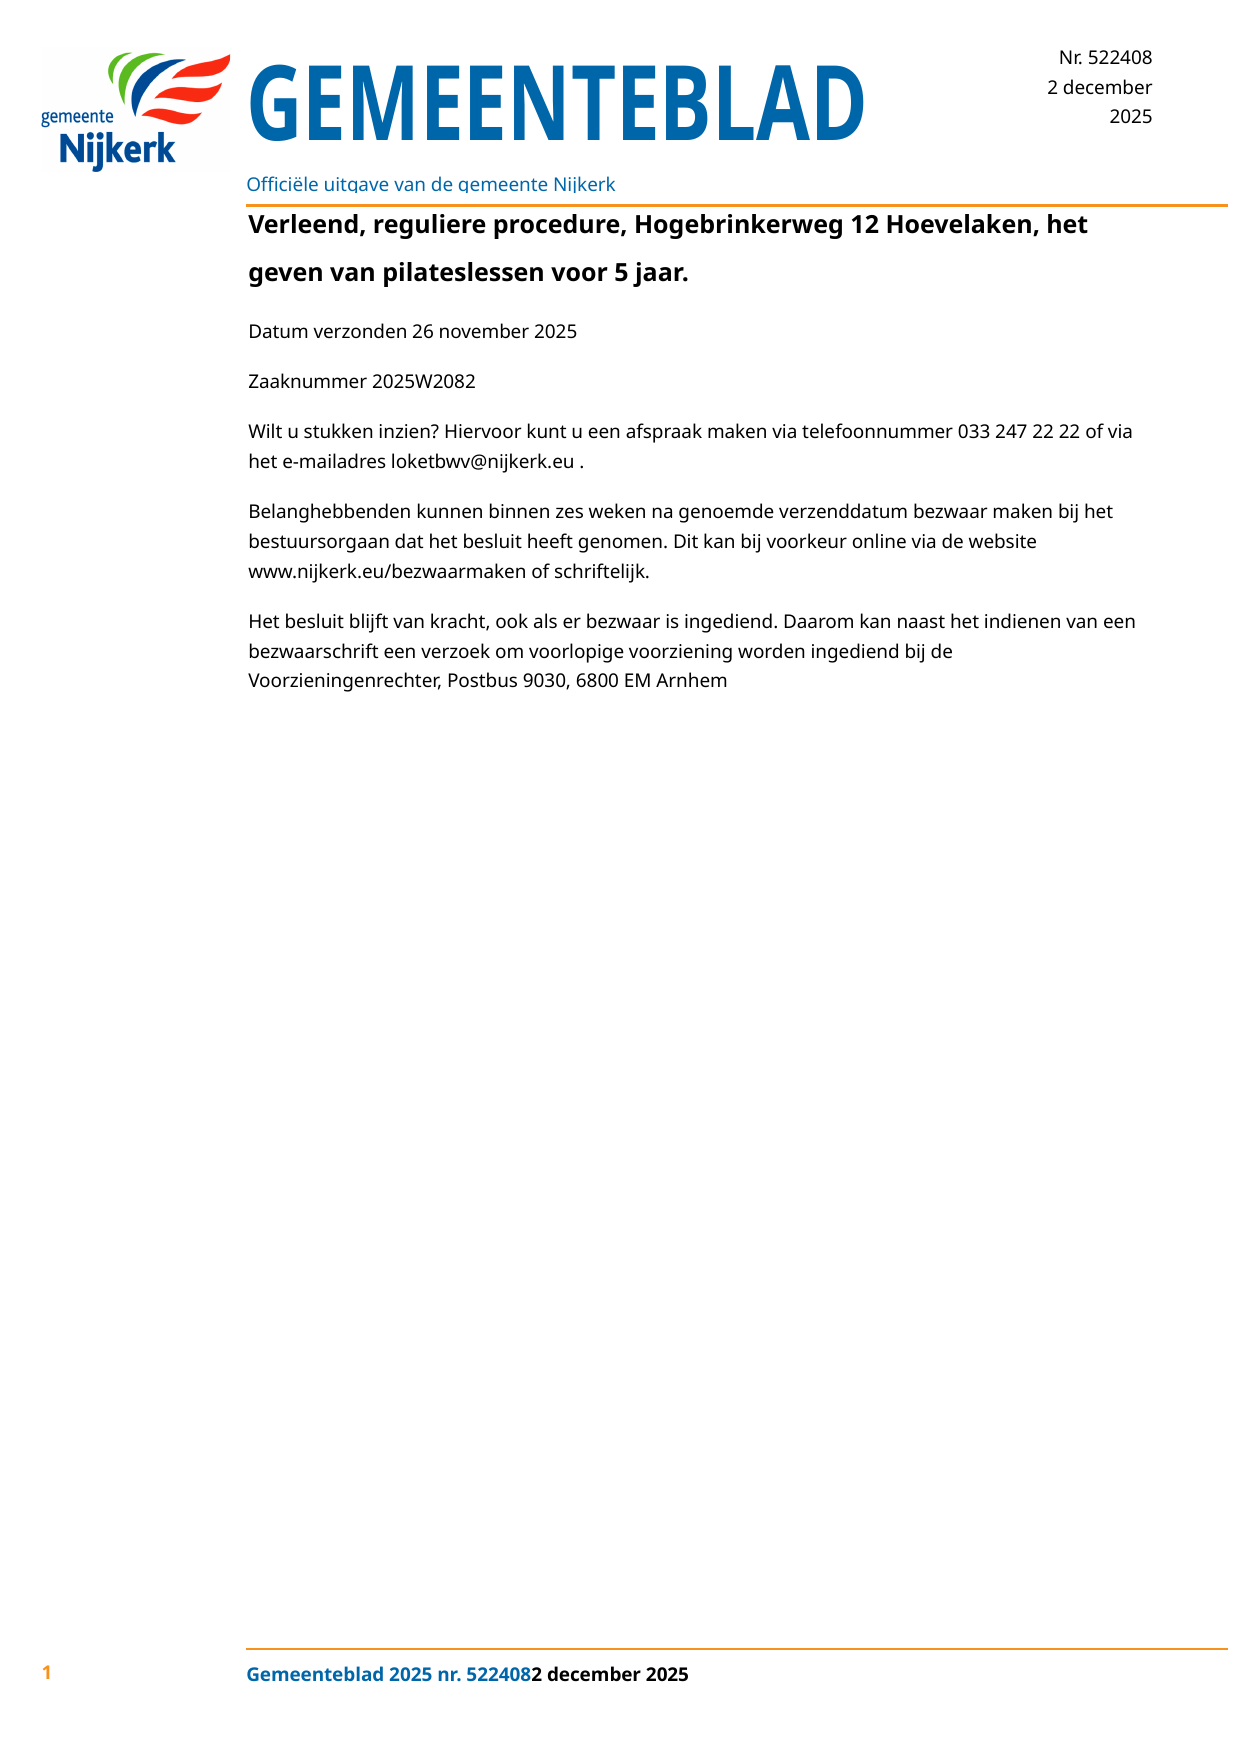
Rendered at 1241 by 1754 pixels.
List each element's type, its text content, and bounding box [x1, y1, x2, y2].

text Belanghebbenden kunnen binnen zes weken na genoemde verzenddatum bezwaar maken bij het bestuursorgaan dat het besluit heeft genomen. Dit kan bij voorkeur online via de website www.nijkerk.eu/bezwaarmaken of schriftelijk. [248, 499, 1152, 584]
text Verleend, reguliere procedure, Hogebrinkerweg 12 Hoevelaken, het geven van pilateslessen voor 5 jaar. [248, 207, 1152, 288]
picture [41, 47, 231, 172]
text Het besluit blijft van kracht, ook als er bezwaar is ingediend. Daarom kan naast het indienen van een bezwaarschrift een verzoek om voorlopige voorziening worden ingediend bij de Voorzieningenrechter, Postbus 9030, 6800 EM Arnhem [248, 608, 1152, 693]
text Datum verzonden 26 november 2025 [248, 318, 1152, 344]
text Wilt u stukken inzien? Hiervoor kunt u een afspraak maken via telefoonnummer 033 247 22 22 of via het e-mailadres loketbwv@nijkerk.eu . [248, 419, 1152, 474]
text Zaaknummer 2025W2082 [248, 368, 1152, 394]
